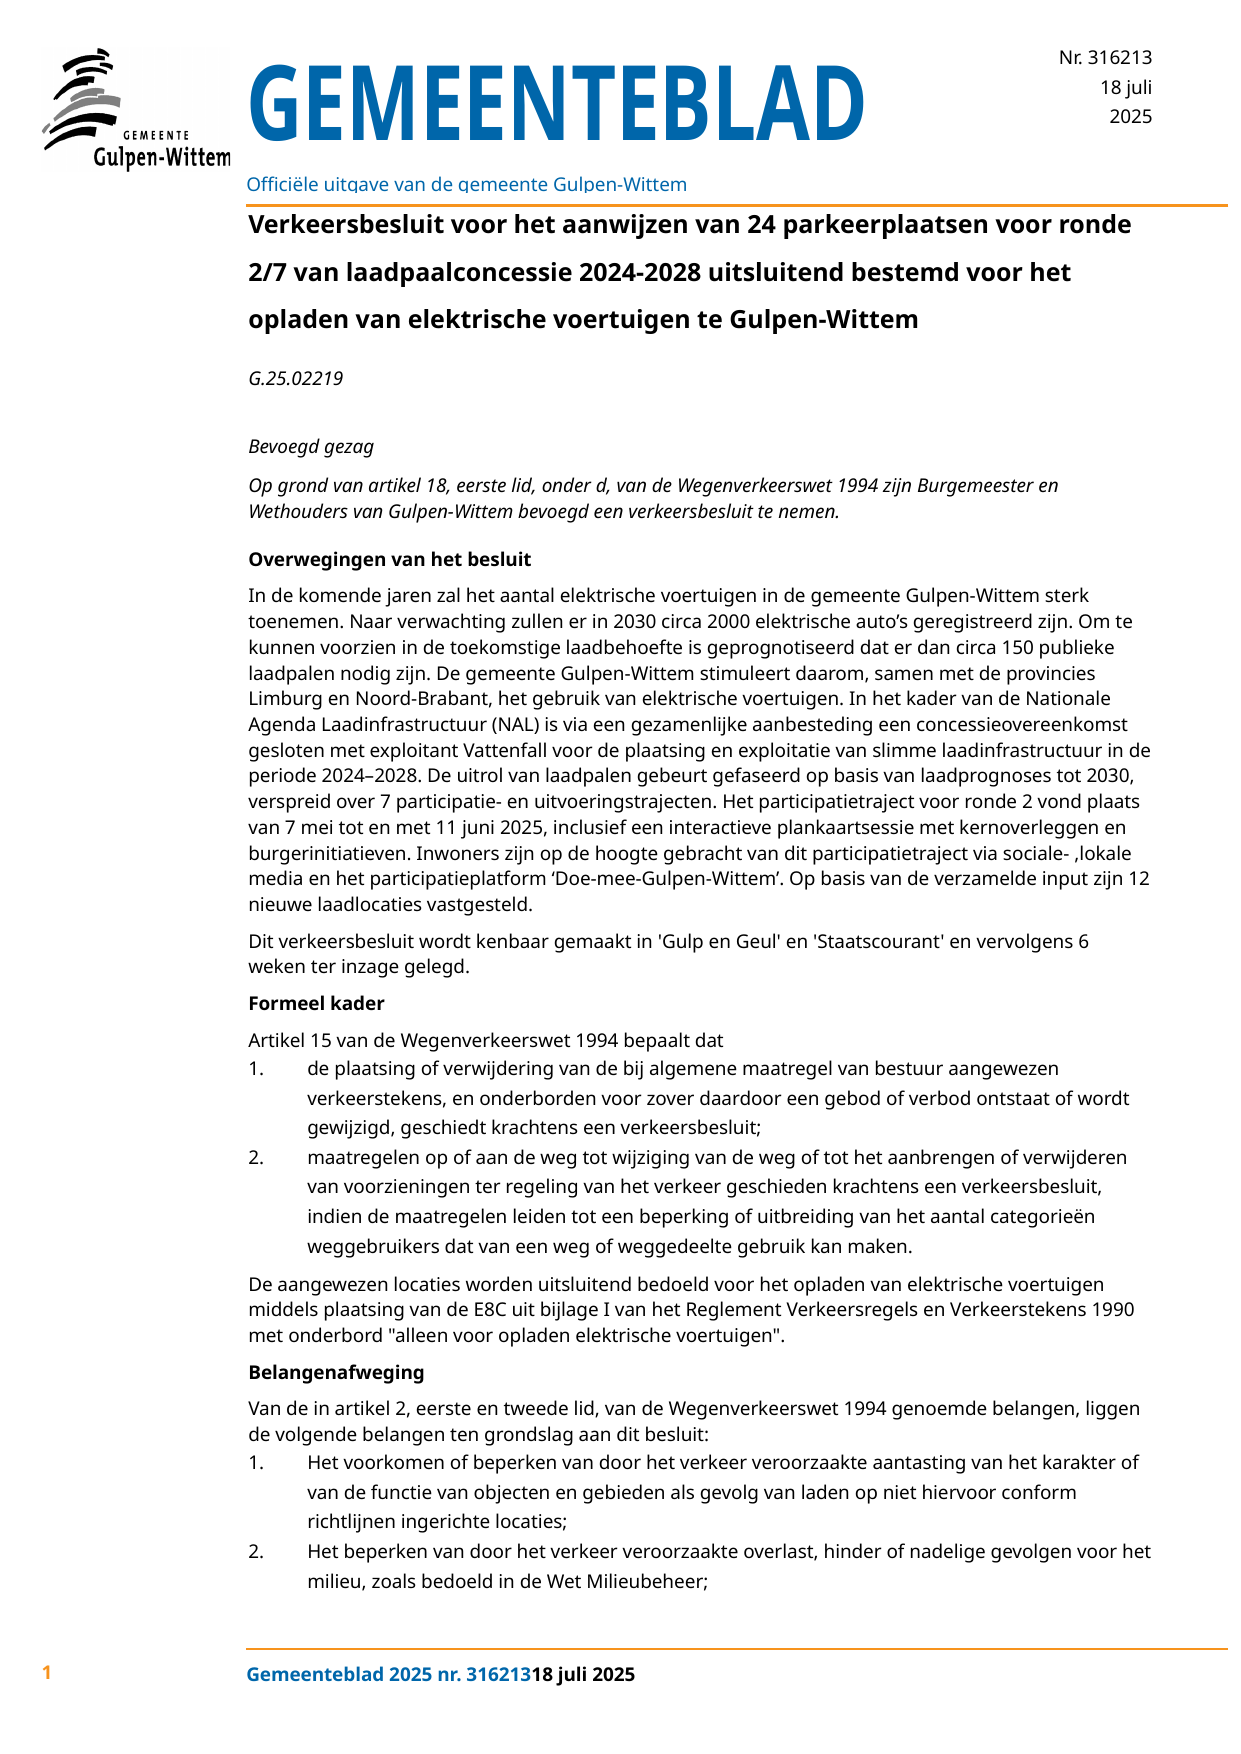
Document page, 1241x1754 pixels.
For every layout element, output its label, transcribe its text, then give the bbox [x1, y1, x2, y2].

text Belangenafweging [248, 1359, 1152, 1384]
text Overwegingen van het besluit [248, 546, 1152, 572]
text Bevoegd gezag [248, 433, 1152, 459]
text Op grond van artikel 18, eerste lid, onder d, van de Wegenverkeerswet 1994 zijn Burgemeester en Wethouders van Gulpen-Wittem bevoegd een verkeersbesluit te nemen. [248, 472, 1152, 524]
text Artikel 15 van de Wegenverkeerswet 1994 bepaalt dat [248, 1027, 1152, 1053]
list de plaatsing of verwijdering van de bij algemene maatregel van bestuur aangewezen verkeerstekens, en onderborden voor zover daardoor een gebod of verbod ontstaat of wordt gewijzigd, geschiedt krachtens een verkeersbesluit; [248, 1055, 1152, 1140]
text Verkeersbesluit voor het aanwijzen van 24 parkeerplaatsen voor ronde 2/7 van laadpaalconcessie 2024-2028 uitsluitend bestemd voor het opladen van elektrische voertuigen te Gulpen-Wittem [248, 207, 1152, 336]
text De aangewezen locaties worden uitsluitend bedoeld voor het opladen van elektrische voertuigen middels plaatsing van de E8C uit bijlage I van het Reglement Verkeersregels en Verkeerstekens 1990 met onderbord "alleen voor opladen elektrische voertuigen". [248, 1271, 1152, 1348]
text G.25.02219 [248, 366, 1152, 391]
text Dit verkeersbesluit wordt kenbaar gemaakt in 'Gulp en Geul' en 'Staatscourant' en vervolgens 6 weken ter inzage gelegd. [248, 928, 1152, 979]
list Het beperken van door het verkeer veroorzaakte overlast, hinder of nadelige gevolgen voor het milieu, zoals bedoeld in de Wet Milieubeheer; [248, 1538, 1152, 1594]
list maatregelen op of aan de weg tot wijziging van de weg of tot het aanbrengen of verwijderen van voorzieningen ter regeling van het verkeer geschieden krachtens een verkeersbesluit, indien de maatregelen leiden tot een beperking of uitbreiding van het aantal categorieën weggebruikers dat van een weg of weggedeelte gebruik kan maken. [248, 1144, 1152, 1258]
list Het voorkomen of beperken van door het verkeer veroorzaakte aantasting van het karakter of van de functie van objecten en gebieden als gevolg van laden op niet hiervoor conform richtlijnen ingerichte locaties; [248, 1449, 1152, 1534]
picture [41, 47, 231, 172]
text In de komende jaren zal het aantal elektrische voertuigen in de gemeente Gulpen-Wittem sterk toenemen. Naar verwachting zullen er in 2030 circa 2000 elektrische auto’s geregistreerd zijn. Om te kunnen voorzien in de toekomstige laadbehoefte is geprognotiseerd dat er dan circa 150 publieke laadpalen nodig zijn. De gemeente Gulpen-Wittem stimuleert daarom, samen met de provincies Limburg en Noord-Brabant, het gebruik van elektrische voertuigen. In het kader van de Nationale Agenda Laadinfrastructuur (NAL) is via een gezamenlijke aanbesteding een concessieovereenkomst gesloten met exploitant Vattenfall voor de plaatsing en exploitatie van slimme laadinfrastructuur in de periode 2024–2028. De uitrol van laadpalen gebeurt gefaseerd op basis van laadprognoses tot 2030, verspreid over 7 participatie- en uitvoeringstrajecten. Het participatietraject voor ronde 2 vond plaats van 7 mei tot en met 11 juni 2025, inclusief een interactieve plankaartsessie met kernoverleggen en burgerinitiatieven. Inwoners zijn op de hoogte gebracht van dit participatietraject via sociale- ,lokale media en het participatieplatform ‘Doe-mee-Gulpen-Wittem’. Op basis van de verzamelde input zijn 12 nieuwe laadlocaties vastgesteld. [248, 582, 1152, 917]
text Van de in artikel 2, eerste en tweede lid, van de Wegenverkeerswet 1994 genoemde belangen, liggen de volgende belangen ten grondslag aan dit besluit: [248, 1396, 1152, 1447]
text Formeel kader [248, 990, 1152, 1016]
